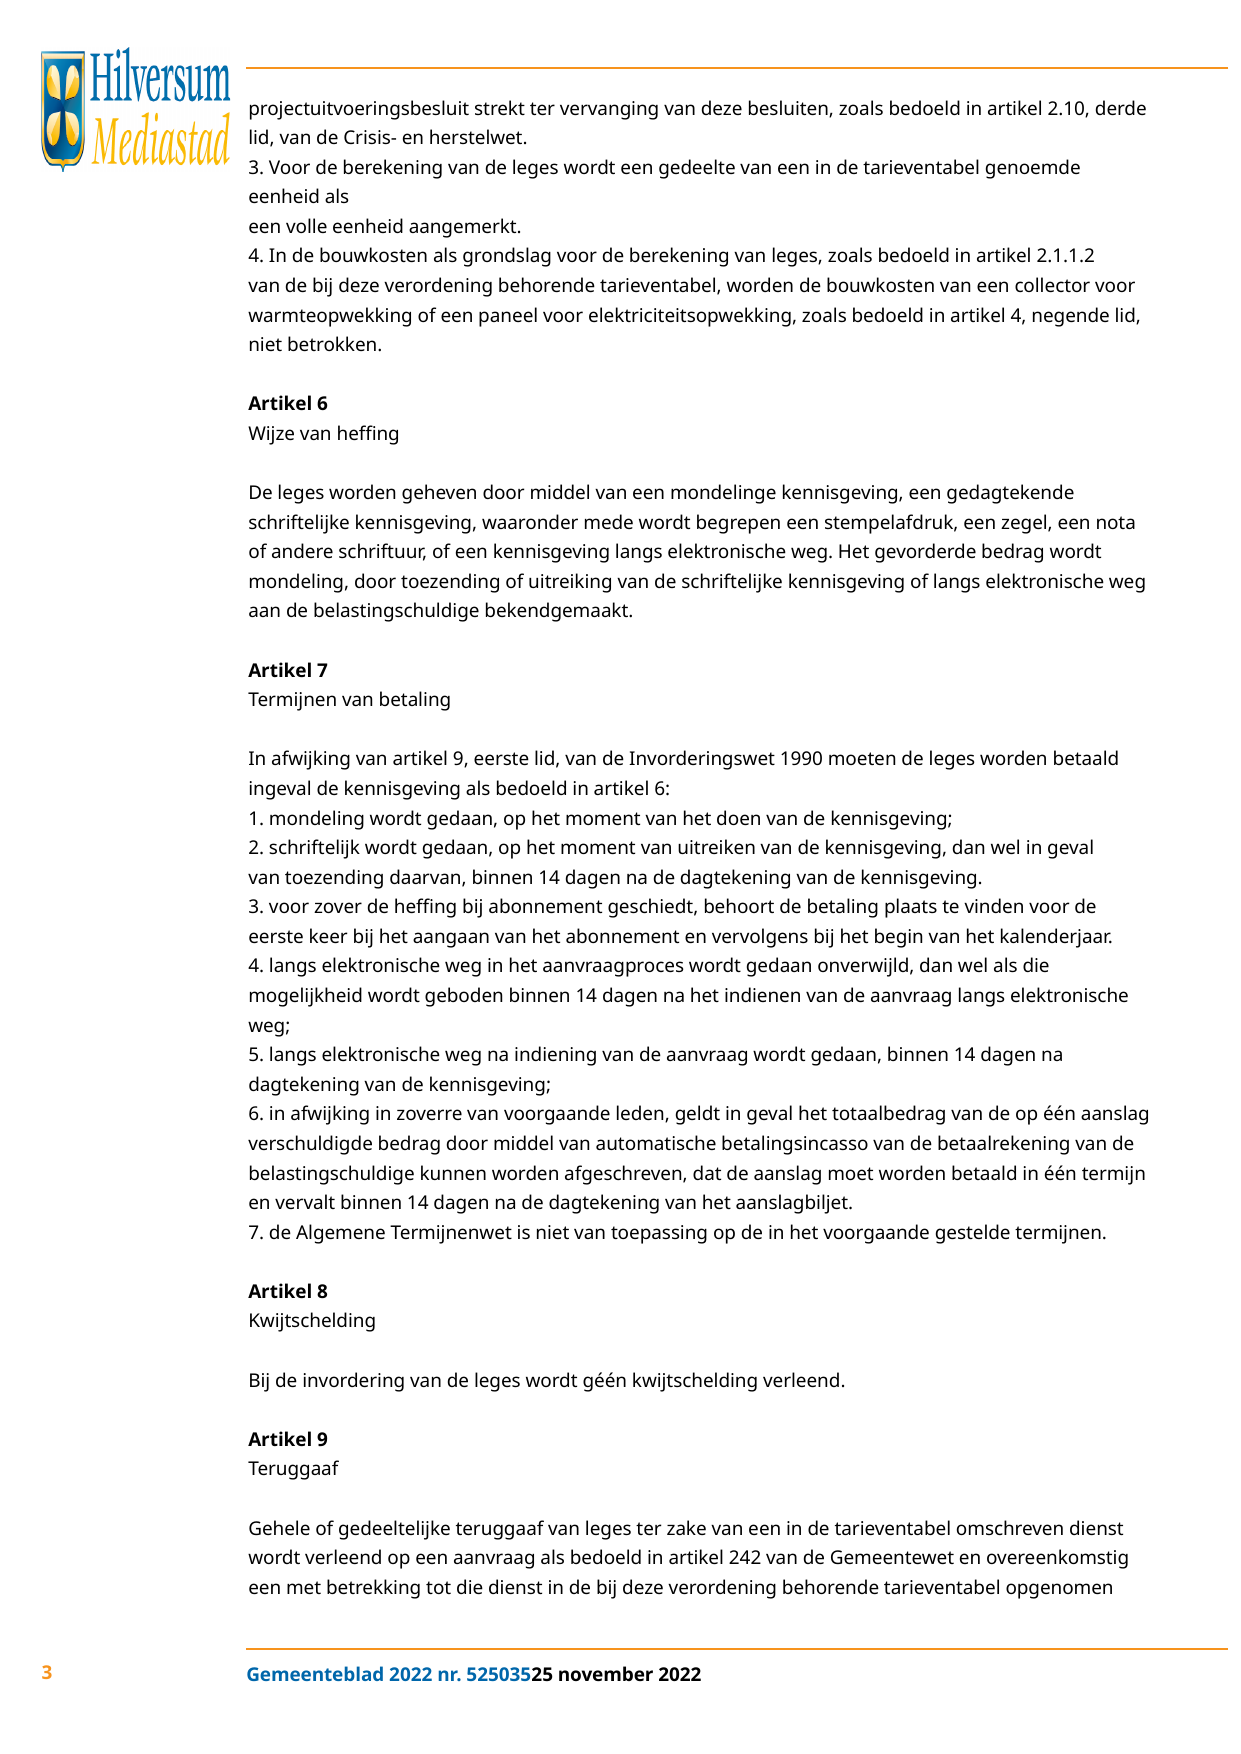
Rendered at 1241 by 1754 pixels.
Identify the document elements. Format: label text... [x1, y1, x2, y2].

text 3. Voor de berekening van de leges wordt een gedeelte van een in de tarieventabel genoemde eenheid als [248, 154, 1152, 209]
text Artikel 9 [248, 1426, 1152, 1452]
text 7. de Algemene Termijnenwet is niet van toepassing op de in het voorgaande gestelde termijnen. [248, 1219, 1152, 1245]
text projectuitvoeringsbesluit strekt ter vervanging van deze besluiten, zoals bedoeld in artikel 2.10, derde lid, van de Crisis- en herstelwet. [248, 95, 1152, 150]
text Kwijtschelding [248, 1308, 1152, 1333]
text van toezending daarvan, binnen 14 dagen na de dagtekening van de kennisgeving. [248, 864, 1152, 890]
text verschuldigde bedrag door middel van automatische betalingsincasso van de betaalrekening van de belastingschuldige kunnen worden afgeschreven, dat de aanslag moet worden betaald in één termijn en vervalt binnen 14 dagen na de dagtekening van het aanslagbiljet. [248, 1130, 1152, 1215]
text Artikel 6 [248, 391, 1152, 416]
text Gehele of gedeeltelijke teruggaaf van leges ter zake van een in de tarieventabel omschreven dienst wordt verleend op een aanvraag als bedoeld in artikel 242 van de Gemeentewet en overeenkomstig een met betrekking tot die dienst in de bij deze verordening behorende tarieventabel opgenomen [248, 1515, 1152, 1600]
text 3. voor zover de heffing bij abonnement geschiedt, behoort de betaling plaats te vinden voor de eerste keer bij het aangaan van het abonnement en vervolgens bij het begin van het kalenderjaar. [248, 893, 1152, 949]
text Artikel 8 [248, 1278, 1152, 1304]
text Bij de invordering van de leges wordt géén kwijtschelding verleend. [248, 1367, 1152, 1393]
text 4. langs elektronische weg in het aanvraagproces wordt gedaan onverwijld, dan wel als die mogelijkheid wordt geboden binnen 14 dagen na het indienen van de aanvraag langs elektronische weg; [248, 953, 1152, 1038]
text 2. schriftelijk wordt gedaan, op het moment van uitreiken van de kennisgeving, dan wel in geval [248, 834, 1152, 860]
text Artikel 7 [248, 657, 1152, 683]
text een volle eenheid aangemerkt. [248, 213, 1152, 239]
text 5. langs elektronische weg na indiening van de aanvraag wordt gedaan, binnen 14 dagen na dagtekening van de kennisgeving; [248, 1041, 1152, 1097]
text 4. In de bouwkosten als grondslag voor de berekening van leges, zoals bedoeld in artikel 2.1.1.2 [248, 243, 1152, 268]
picture [41, 47, 231, 172]
text Teruggaaf [248, 1456, 1152, 1481]
text In afwijking van artikel 9, eerste lid, van de Invorderingswet 1990 moeten de leges worden betaald ingeval de kennisgeving als bedoeld in artikel 6: [248, 746, 1152, 801]
text van de bij deze verordening behorende tarieventabel, worden de bouwkosten van een collector voor warmteopwekking of een paneel voor elektriciteitsopwekking, zoals bedoeld in artikel 4, negende lid, niet betrokken. [248, 272, 1152, 357]
text Termijnen van betaling [248, 686, 1152, 712]
text 1. mondeling wordt gedaan, op het moment van het doen van de kennisgeving; [248, 805, 1152, 831]
text De leges worden geheven door middel van een mondelinge kennisgeving, een gedagtekende schriftelijke kennisgeving, waaronder mede wordt begrepen een stempelafdruk, een zegel, een nota of andere schriftuur, of een kennisgeving langs elektronische weg. Het gevorderde bedrag wordt mondeling, door toezending of uitreiking van de schriftelijke kennisgeving of langs elektronische weg aan de belastingschuldige bekendgemaakt. [248, 479, 1152, 623]
text Wijze van heffing [248, 420, 1152, 446]
text 6. in afwijking in zoverre van voorgaande leden, geldt in geval het totaalbedrag van de op één aanslag [248, 1101, 1152, 1126]
